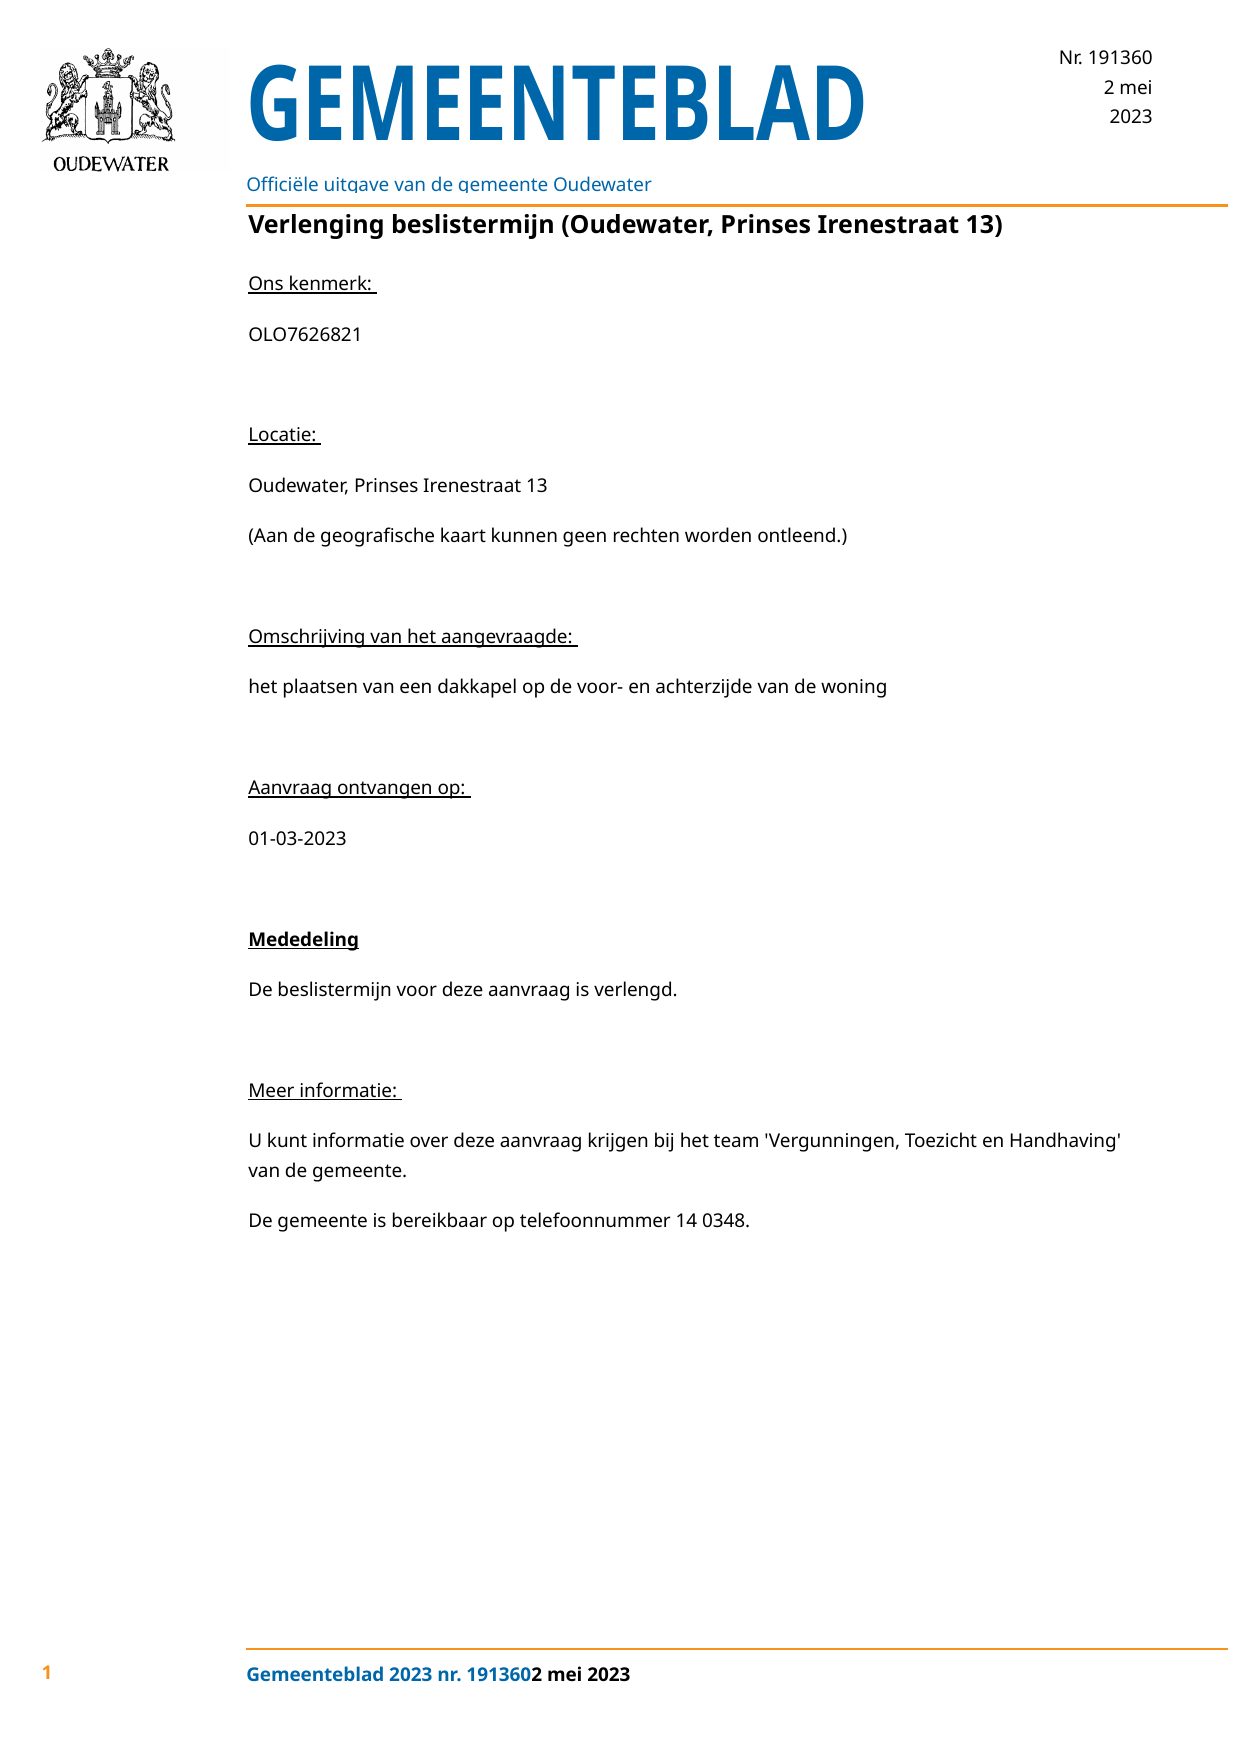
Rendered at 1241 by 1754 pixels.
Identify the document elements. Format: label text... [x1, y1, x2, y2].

text Ons kenmerk: [248, 270, 1152, 296]
text De gemeente is bereikbaar op telefoonnummer 14 0348. [248, 1207, 1152, 1233]
text Mededeling [248, 926, 1152, 951]
text Verlenging beslistermijn (Oudewater, Prinses Irenestraat 13) [248, 207, 1152, 241]
text Omschrijving van het aangevraagde: [248, 623, 1152, 649]
text De beslistermijn voor deze aanvraag is verlengd. [248, 976, 1152, 1002]
text het plaatsen van een dakkapel op de voor- en achterzijde van de woning [248, 674, 1152, 699]
text Locatie: [248, 422, 1152, 447]
text U kunt informatie over deze aanvraag krijgen bij het team 'Vergunningen, Toezicht en Handhaving' van de gemeente. [248, 1127, 1152, 1183]
picture [41, 47, 231, 172]
text 01-03-2023 [248, 825, 1152, 851]
text Meer informatie: [248, 1077, 1152, 1103]
text OLO7626821 [248, 321, 1152, 346]
text Aanvraag ontvangen op: [248, 774, 1152, 800]
text (Aan de geografische kaart kunnen geen rechten worden ontleend.) [248, 522, 1152, 548]
text Oudewater, Prinses Irenestraat 13 [248, 472, 1152, 498]
